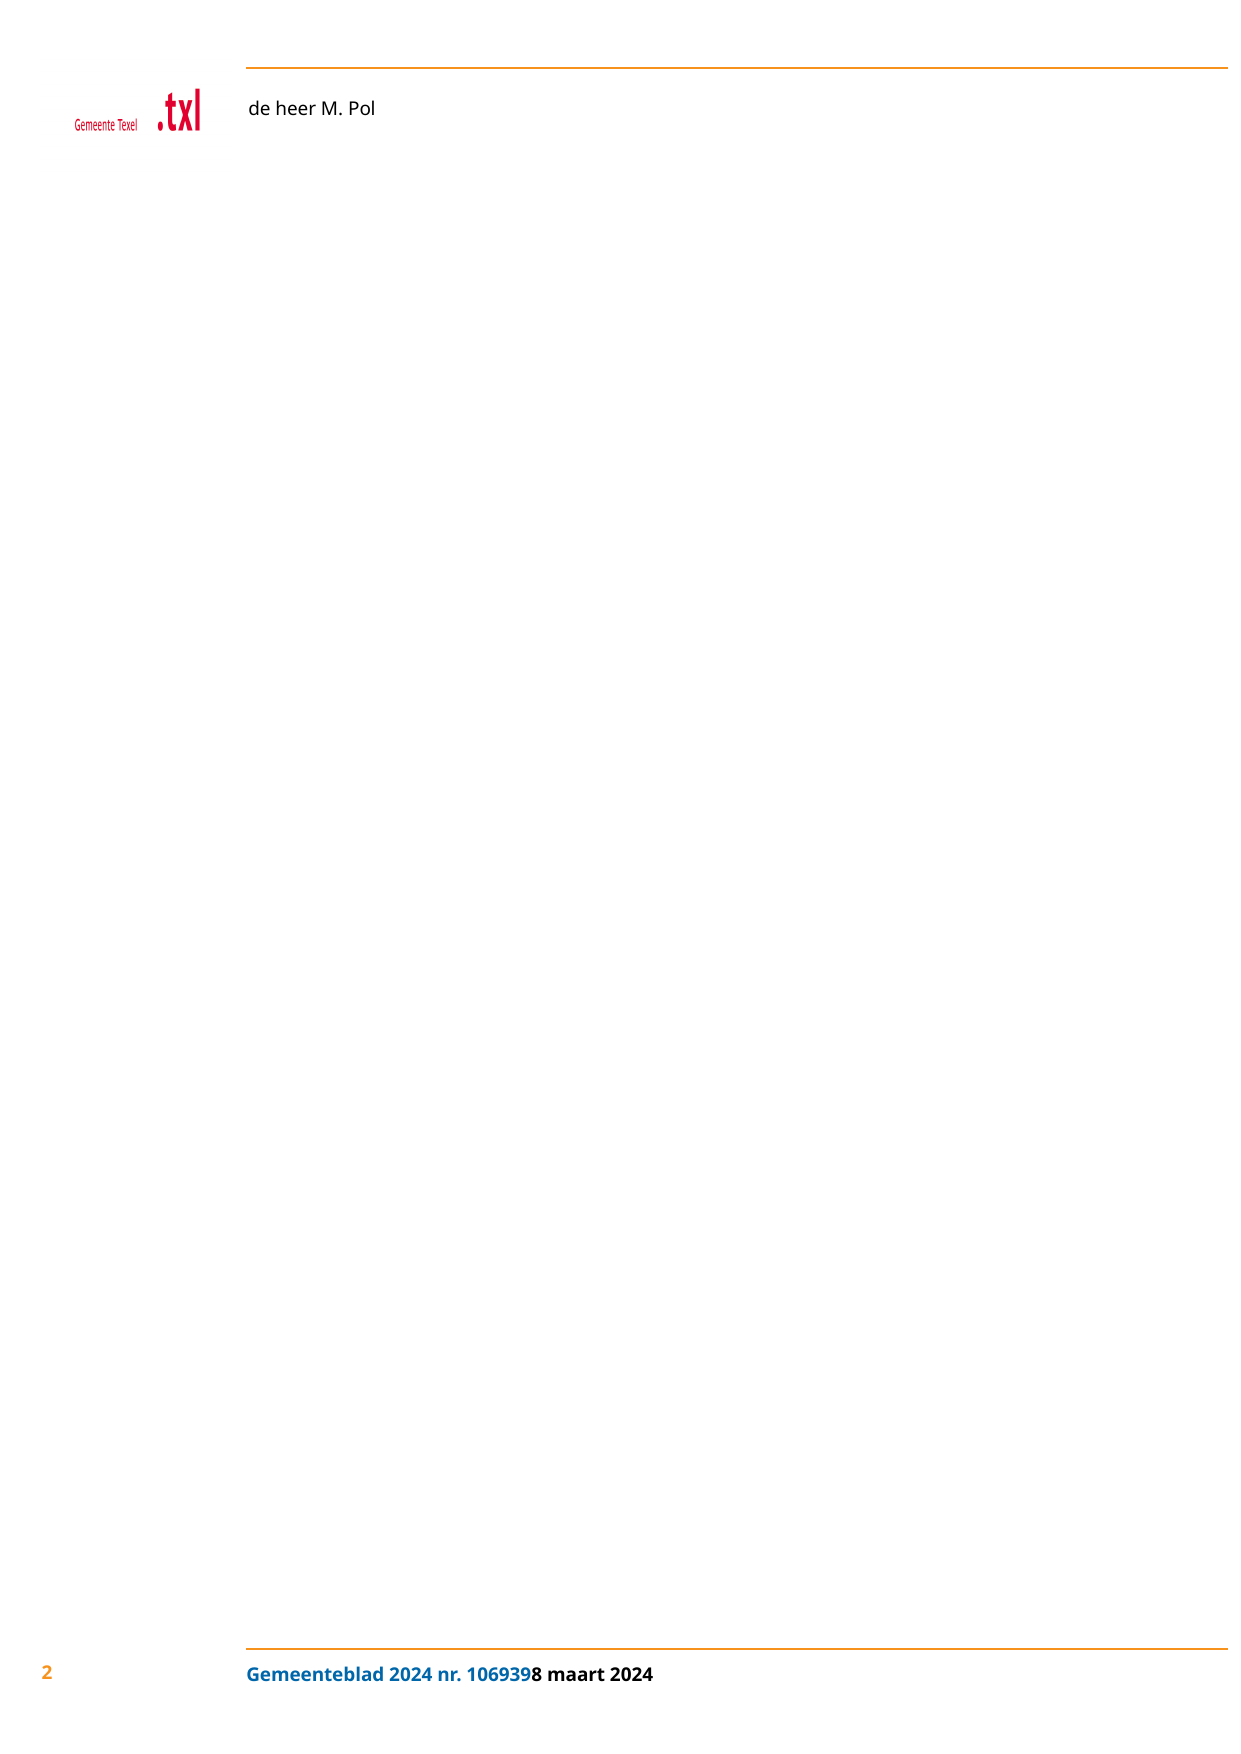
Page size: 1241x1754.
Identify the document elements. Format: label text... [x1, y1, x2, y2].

text de heer M. Pol [248, 95, 1152, 121]
picture [41, 47, 231, 172]
